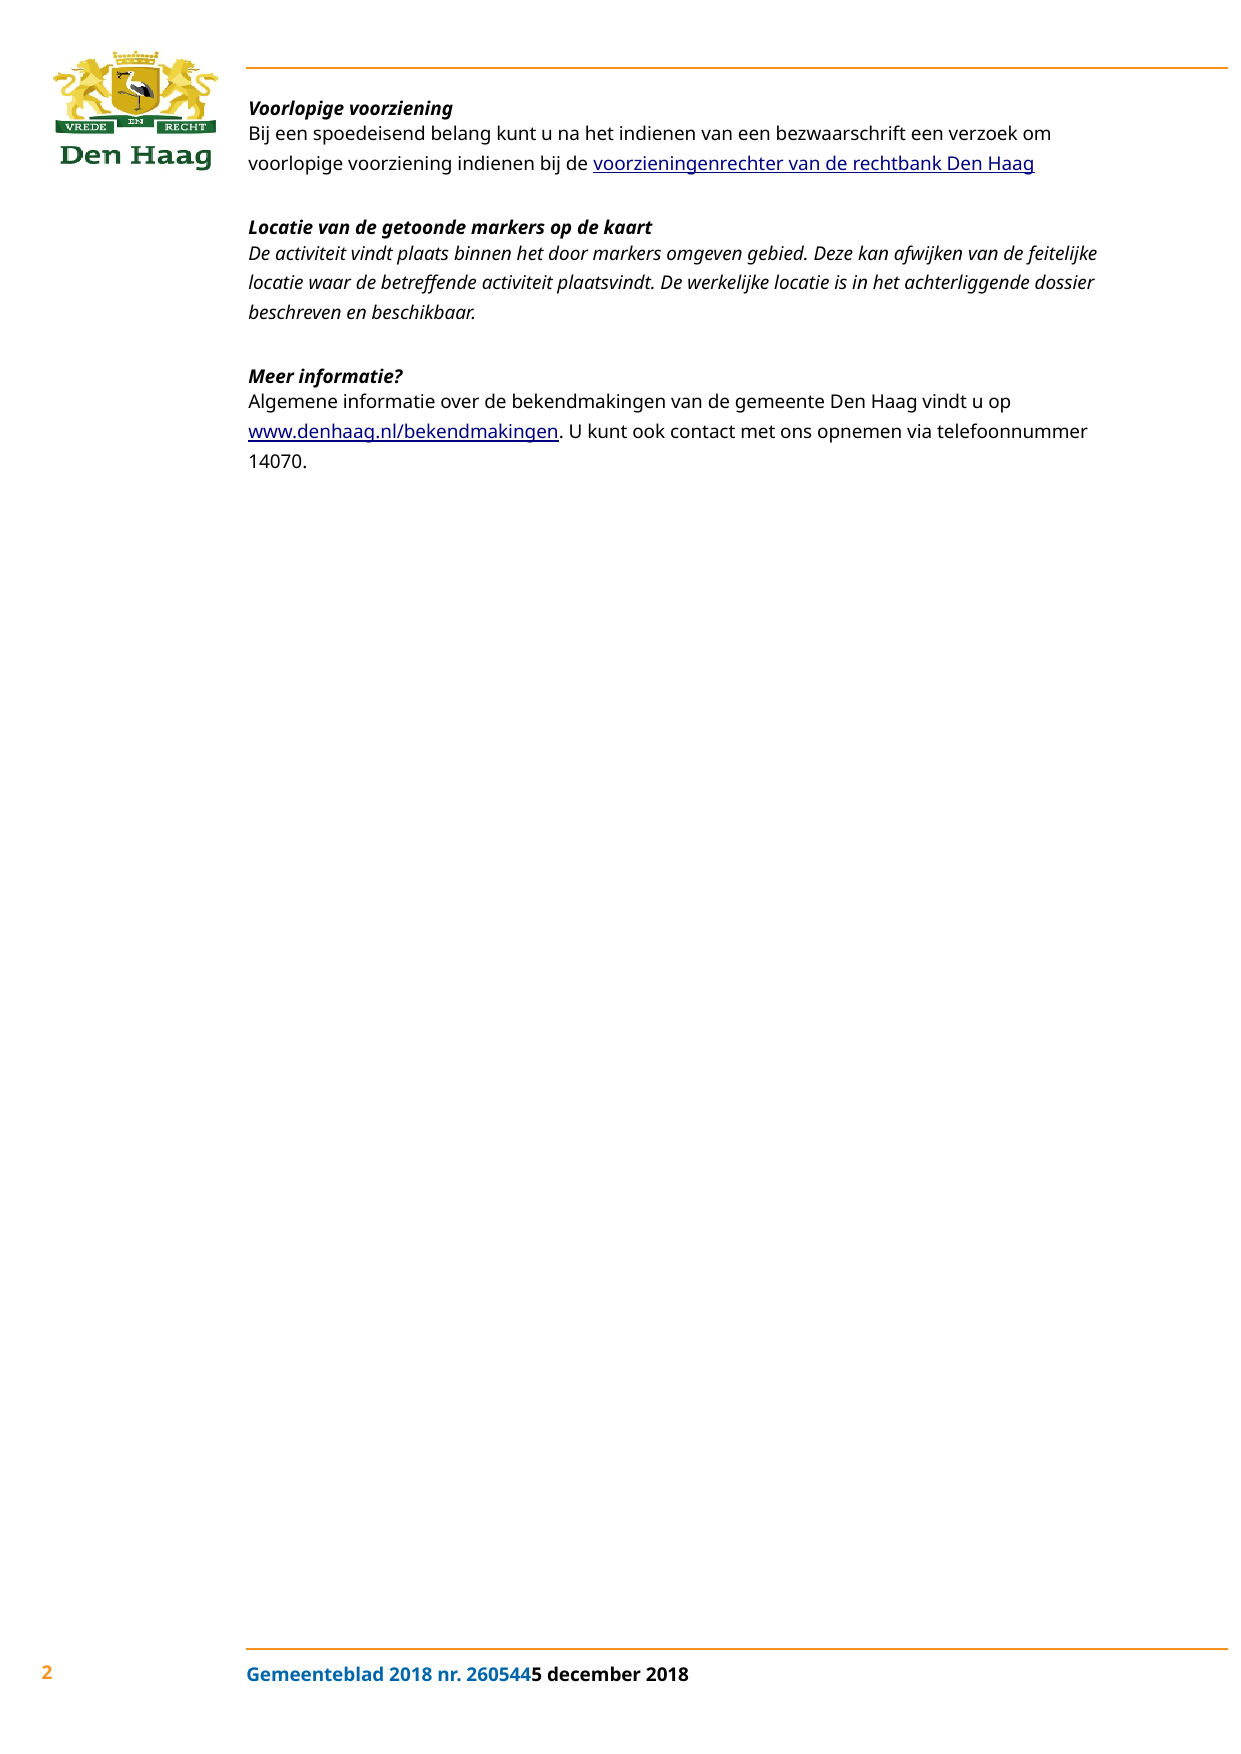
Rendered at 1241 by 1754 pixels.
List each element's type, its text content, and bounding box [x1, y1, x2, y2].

text Voorlopige voorziening [248, 95, 1152, 121]
text Meer informatie? [248, 363, 1152, 389]
text De activiteit vindt plaats binnen het door markers omgeven gebied. Deze kan afwijken van de feitelijke locatie waar de betreffende activiteit plaatsvindt. De werkelijke locatie is in het achterliggende dossier beschreven en beschikbaar. [248, 240, 1152, 325]
text Bij een spoedeisend belang kunt u na het indienen van een bezwaarschrift een verzoek om voorlopige voorziening indienen bij de voorzieningenrechter van de rechtbank Den Haag [248, 121, 1152, 176]
text Locatie van de getoonde markers op de kaart [248, 214, 1152, 240]
text Algemene informatie over de bekendmakingen van de gemeente Den Haag vindt u op www.denhaag.nl/bekendmakingen. U kunt ook contact met ons opnemen via telefoonnummer 14070. [248, 389, 1152, 473]
picture [41, 47, 231, 172]
